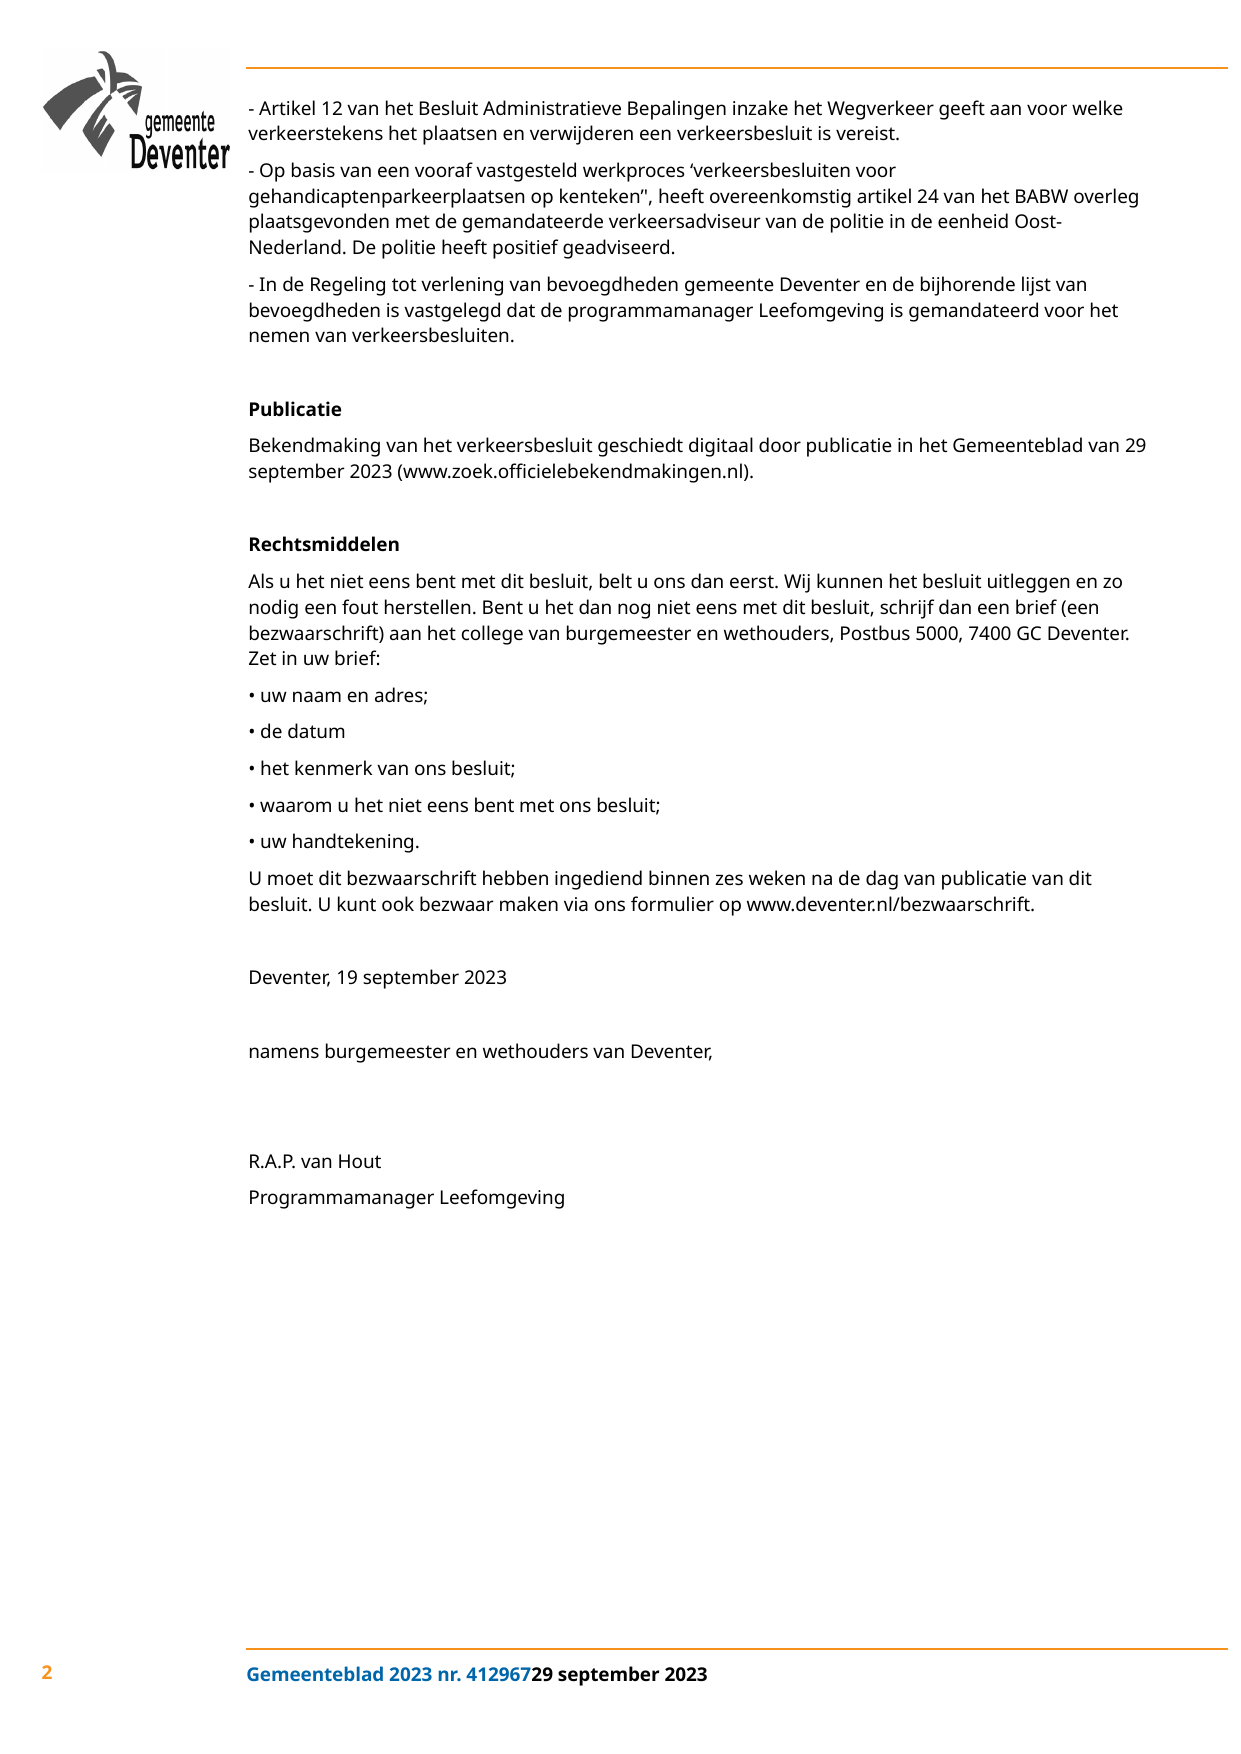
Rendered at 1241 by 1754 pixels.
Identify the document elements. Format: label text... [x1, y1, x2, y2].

text • waarom u het niet eens bent met ons besluit; [248, 792, 1152, 818]
text R.A.P. van Hout [248, 1148, 1152, 1173]
text - Artikel 12 van het Besluit Administratieve Bepalingen inzake het Wegverkeer geeft aan voor welke verkeerstekens het plaatsen en verwijderen een verkeersbesluit is vereist. [248, 95, 1152, 146]
text • het kenmerk van ons besluit; [248, 755, 1152, 781]
text Publicatie [248, 396, 1152, 422]
text Deventer, 19 september 2023 [248, 964, 1152, 990]
text • uw naam en adres; [248, 682, 1152, 708]
picture [41, 47, 231, 172]
text • de datum [248, 719, 1152, 744]
text • uw handtekening. [248, 829, 1152, 854]
text Bekendmaking van het verkeersbesluit geschiedt digitaal door publicatie in het Gemeenteblad van 29 september 2023 (www.zoek.officielebekendmakingen.nl). [248, 432, 1152, 484]
text U moet dit bezwaarschrift hebben ingediend binnen zes weken na de dag van publicatie van dit besluit. U kunt ook bezwaar maken via ons formulier op www.deventer.nl/bezwaarschrift. [248, 865, 1152, 917]
text - In de Regeling tot verlening van bevoegdheden gemeente Deventer en de bijhorende lijst van bevoegdheden is vastgelegd dat de programmamanager Leefomgeving is gemandateerd voor het nemen van verkeersbesluiten. [248, 271, 1152, 348]
text Programmamanager Leefomgeving [248, 1184, 1152, 1210]
text Rechtsmiddelen [248, 532, 1152, 557]
text Als u het niet eens bent met dit besluit, belt u ons dan eerst. Wij kunnen het besluit uitleggen en zo nodig een fout herstellen. Bent u het dan nog niet eens met dit besluit, schrijf dan een brief (een bezwaarschrift) aan het college van burgemeester en wethouders, Postbus 5000, 7400 GC Deventer. Zet in uw brief: [248, 568, 1152, 671]
text namens burgemeester en wethouders van Deventer, [248, 1038, 1152, 1063]
text - Op basis van een vooraf vastgesteld werkproces ‘verkeersbesluiten voor gehandicaptenparkeerplaatsen op kenteken’', heeft overeenkomstig artikel 24 van het BABW overleg plaatsgevonden met de gemandateerde verkeersadviseur van de politie in de eenheid Oost-Nederland. De politie heeft positief geadviseerd. [248, 157, 1152, 260]
